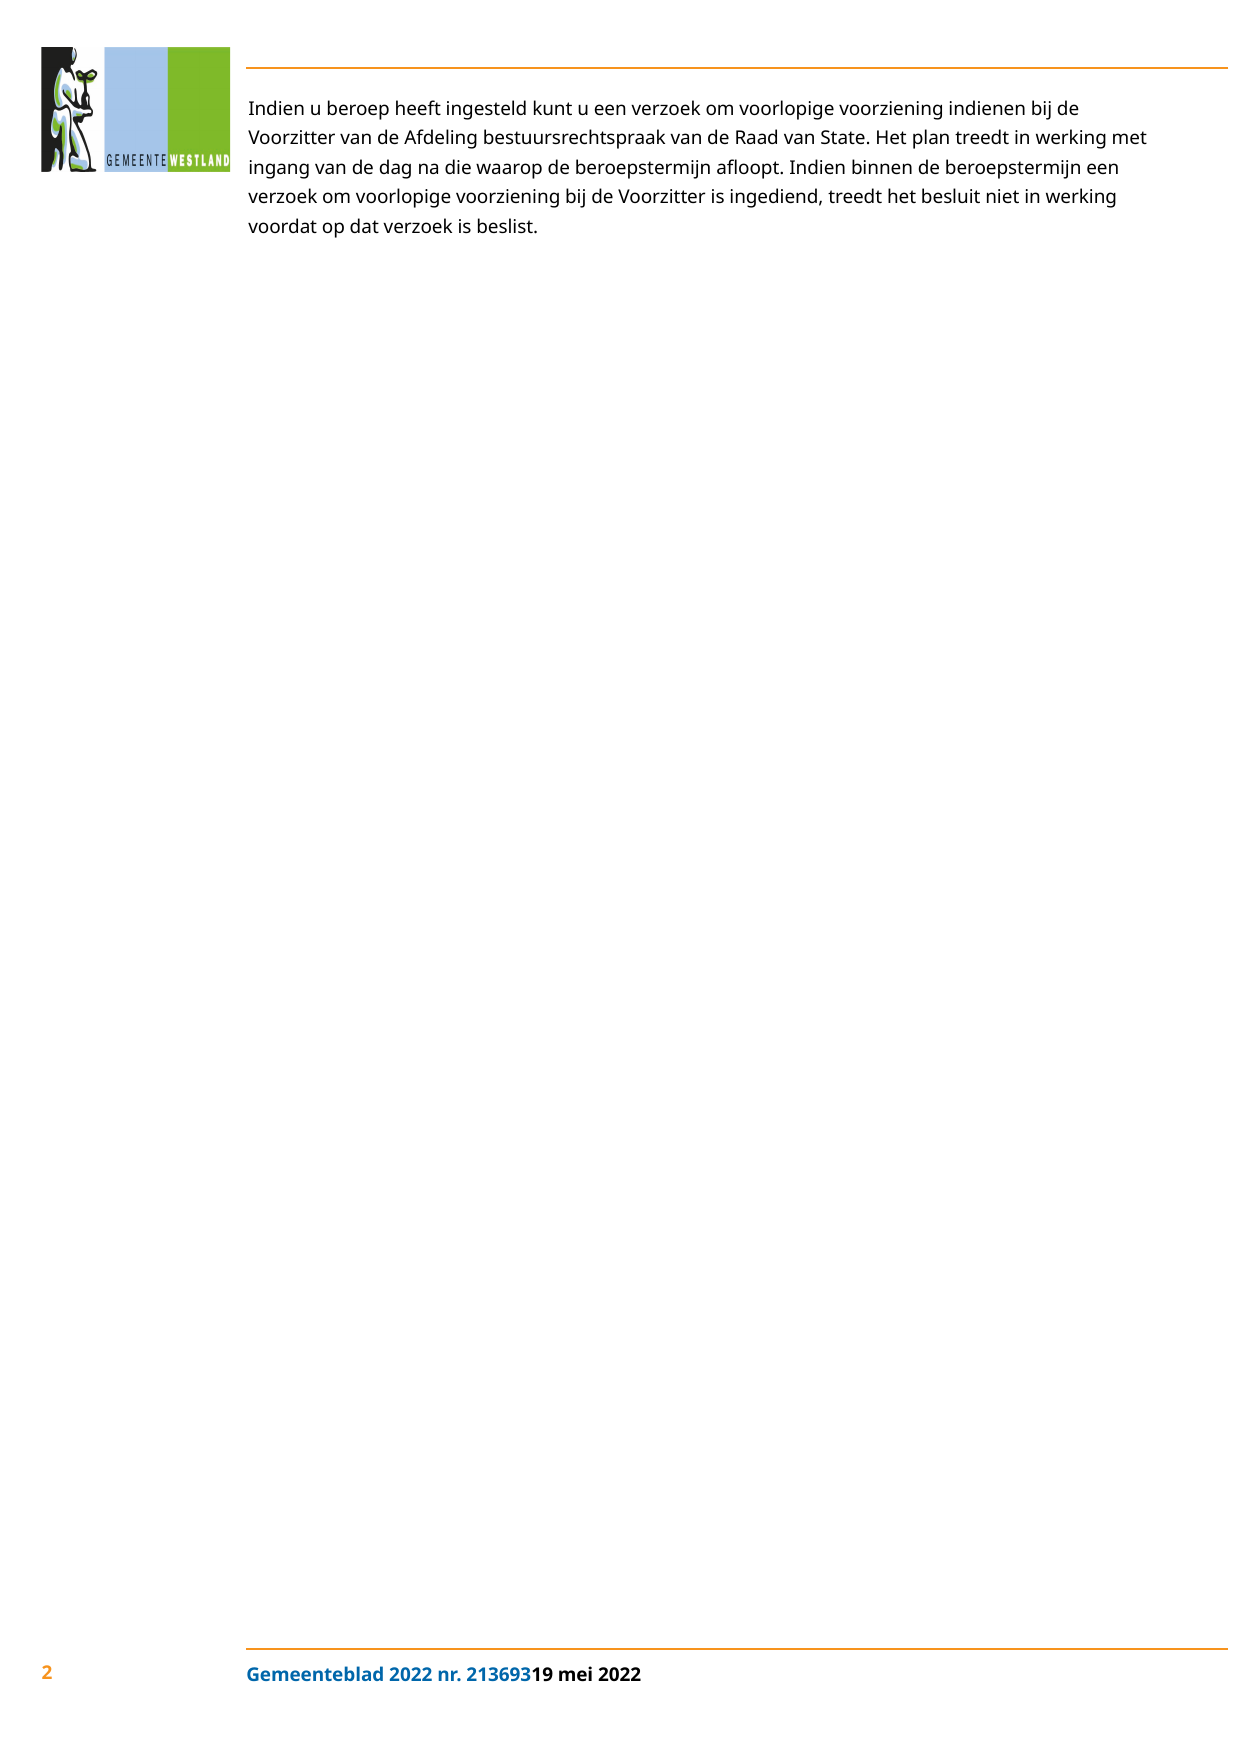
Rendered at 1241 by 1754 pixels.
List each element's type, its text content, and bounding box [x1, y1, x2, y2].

text Indien u beroep heeft ingesteld kunt u een verzoek om voorlopige voorziening indienen bij de Voorzitter van de Afdeling bestuursrechtspraak van de Raad van State. Het plan treedt in werking met ingang van de dag na die waarop de beroepstermijn afloopt. Indien binnen de beroepstermijn een verzoek om voorlopige voorziening bij de Voorzitter is ingediend, treedt het besluit niet in werking voordat op dat verzoek is beslist. [248, 95, 1152, 239]
picture [41, 47, 231, 172]
